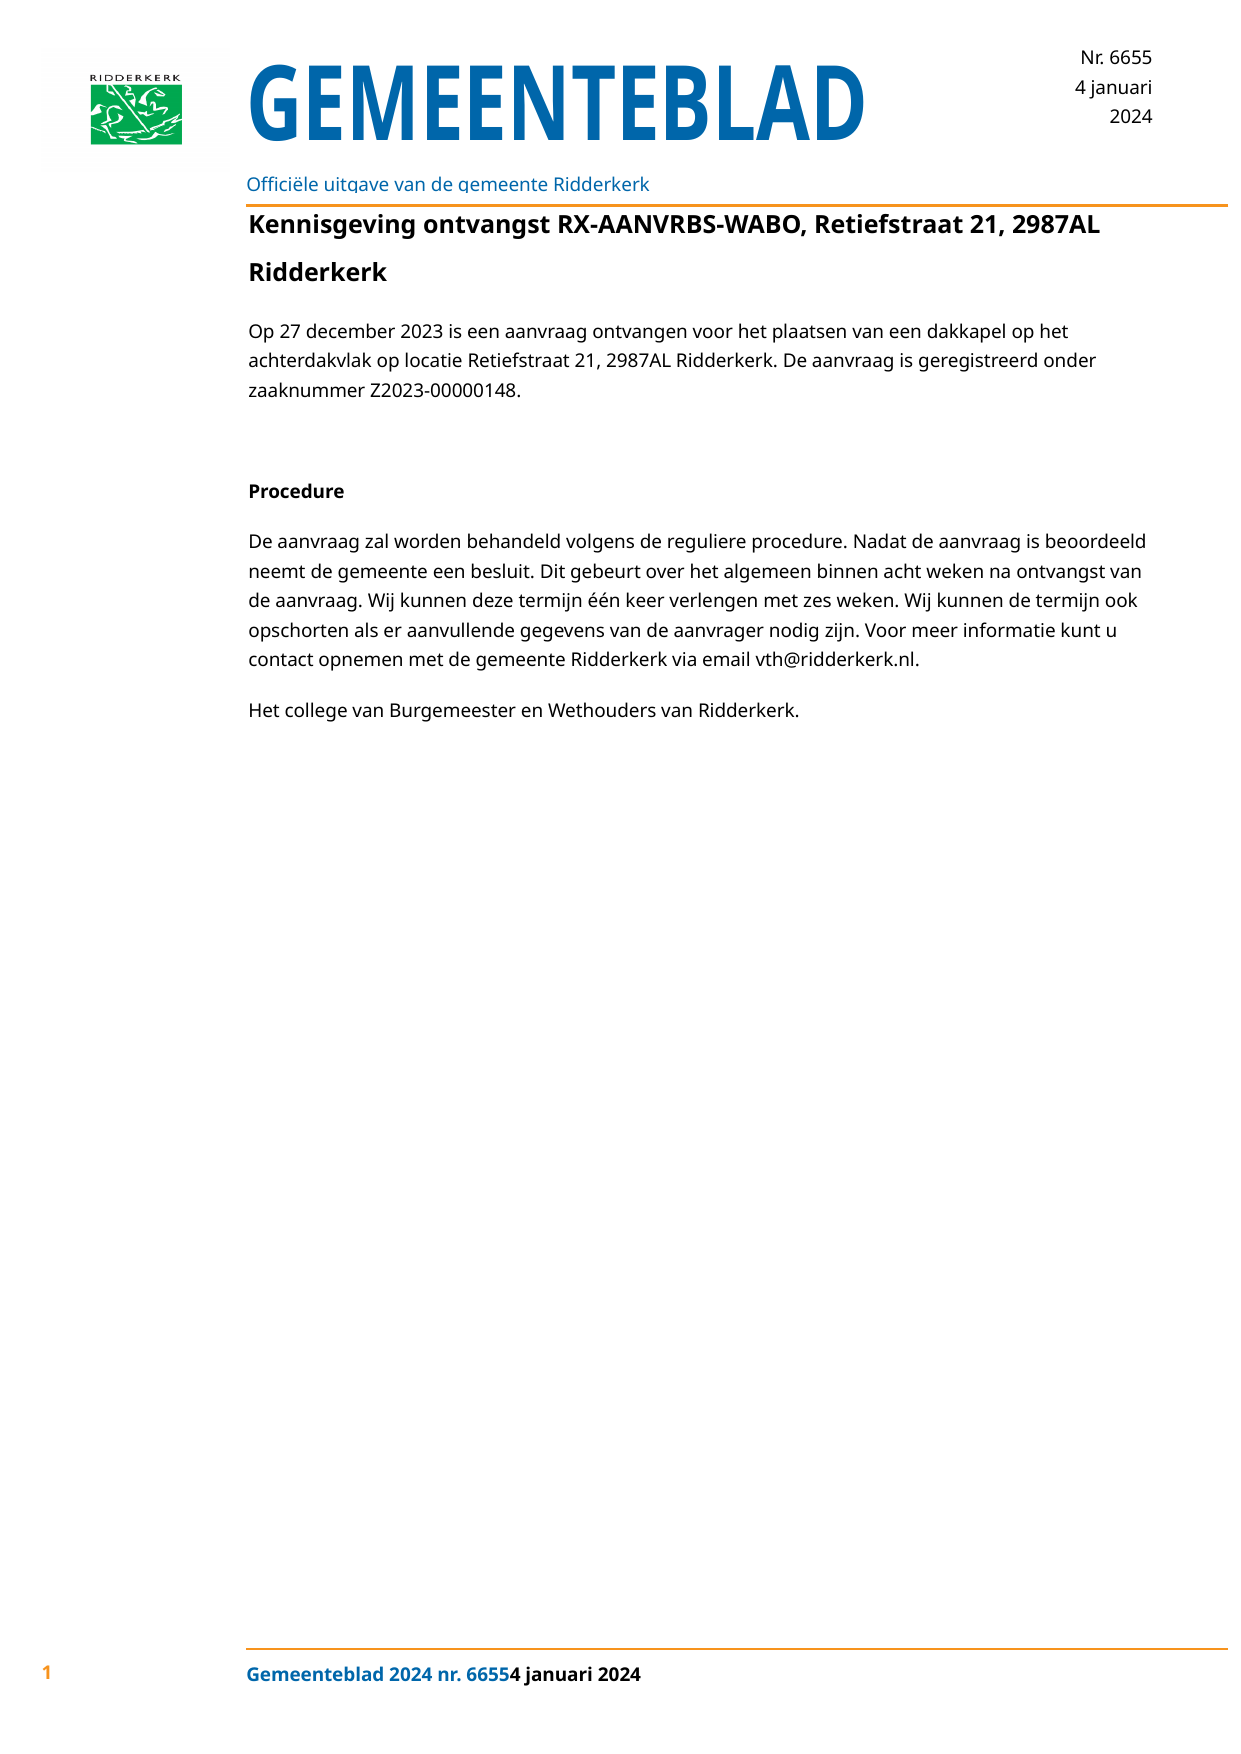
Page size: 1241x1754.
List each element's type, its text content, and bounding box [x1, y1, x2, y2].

picture [41, 47, 231, 172]
text Op 27 december 2023 is een aanvraag ontvangen voor het plaatsen van een dakkapel op het achterdakvlak op locatie Retiefstraat 21, 2987AL Ridderkerk. De aanvraag is geregistreerd onder zaaknummer Z2023-00000148. [248, 318, 1152, 403]
text Kennisgeving ontvangst RX-AANVRBS-WABO, Retiefstraat 21, 2987AL Ridderkerk [248, 207, 1152, 288]
text Het college van Burgemeester en Wethouders van Ridderkerk. [248, 697, 1152, 723]
text De aanvraag zal worden behandeld volgens de reguliere procedure. Nadat de aanvraag is beoordeeld neemt de gemeente een besluit. Dit gebeurt over het algemeen binnen acht weken na ontvangst van de aanvraag. Wij kunnen deze termijn één keer verlengen met zes weken. Wij kunnen de termijn ook opschorten als er aanvullende gegevens van de aanvrager nodig zijn. Voor meer informatie kunt u contact opnemen met de gemeente Ridderkerk via email vth@ridderkerk.nl. [248, 528, 1152, 672]
text Procedure [248, 478, 1152, 504]
